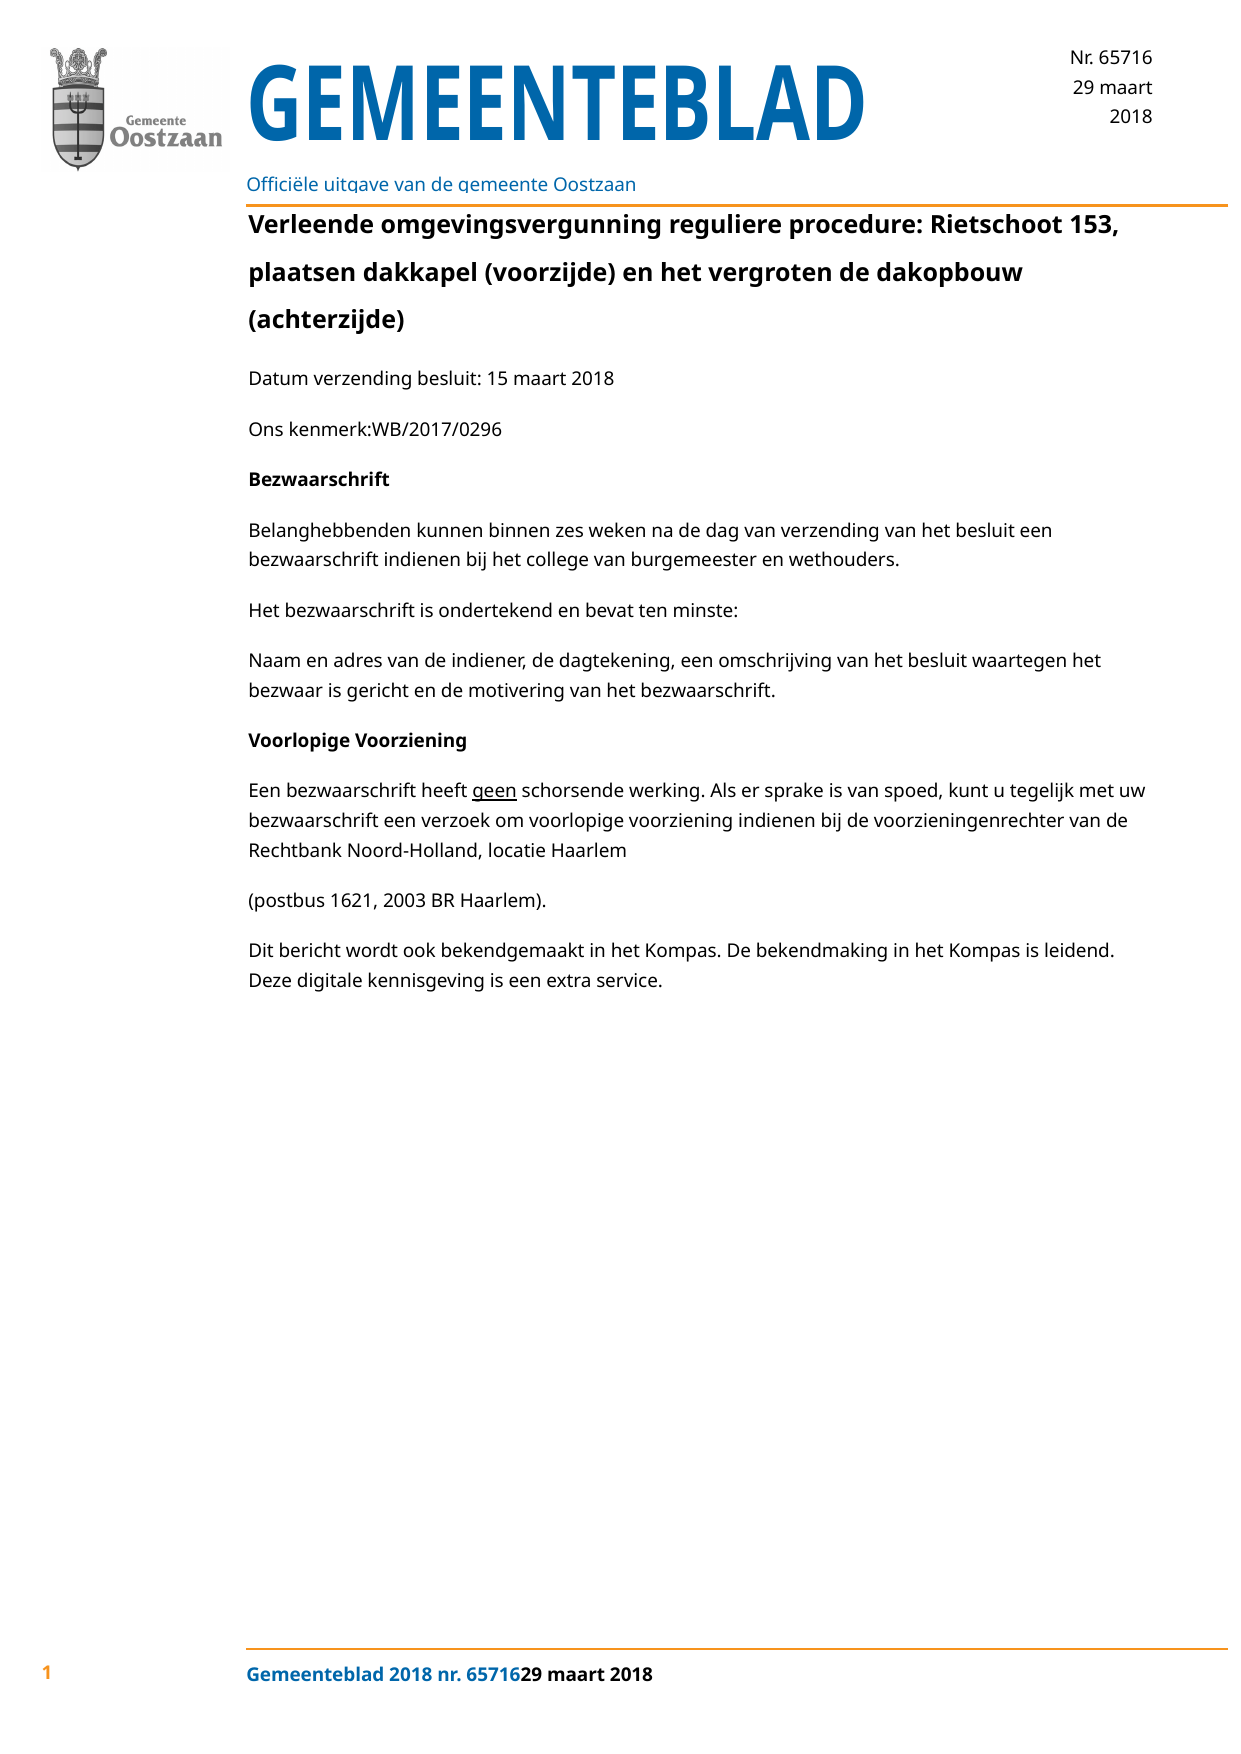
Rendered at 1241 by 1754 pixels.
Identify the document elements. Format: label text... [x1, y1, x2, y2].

text Verleende omgevingsvergunning reguliere procedure: Rietschoot 153, plaatsen dakkapel (voorzijde) en het vergroten de dakopbouw (achterzijde) [248, 207, 1152, 336]
picture [41, 47, 231, 172]
text Voorlopige Voorziening [248, 727, 1152, 753]
text Naam en adres van de indiener, de dagtekening, een omschrijving van het besluit waartegen het bezwaar is gericht en de motivering van het bezwaarschrift. [248, 647, 1152, 702]
text Datum verzending besluit: 15 maart 2018 [248, 366, 1152, 391]
text (postbus 1621, 2003 BR Haarlem). [248, 887, 1152, 913]
text Belanghebbenden kunnen binnen zes weken na de dag van verzending van het besluit een bezwaarschrift indienen bij het college van burgemeester en wethouders. [248, 517, 1152, 572]
text Dit bericht wordt ook bekendgemaakt in het Kompas. De bekendmaking in het Kompas is leidend. Deze digitale kennisgeving is een extra service. [248, 938, 1152, 993]
text Bezwaarschrift [248, 466, 1152, 492]
text Een bezwaarschrift heeft geen schorsende werking. Als er sprake is van spoed, kunt u tegelijk met uw bezwaarschrift een verzoek om voorlopige voorziening indienen bij de voorzieningenrechter van de Rechtbank Noord-Holland, locatie Haarlem [248, 778, 1152, 862]
text Het bezwaarschrift is ondertekend en bevat ten minste: [248, 597, 1152, 622]
text Ons kenmerk:WB/2017/0296 [248, 416, 1152, 442]
